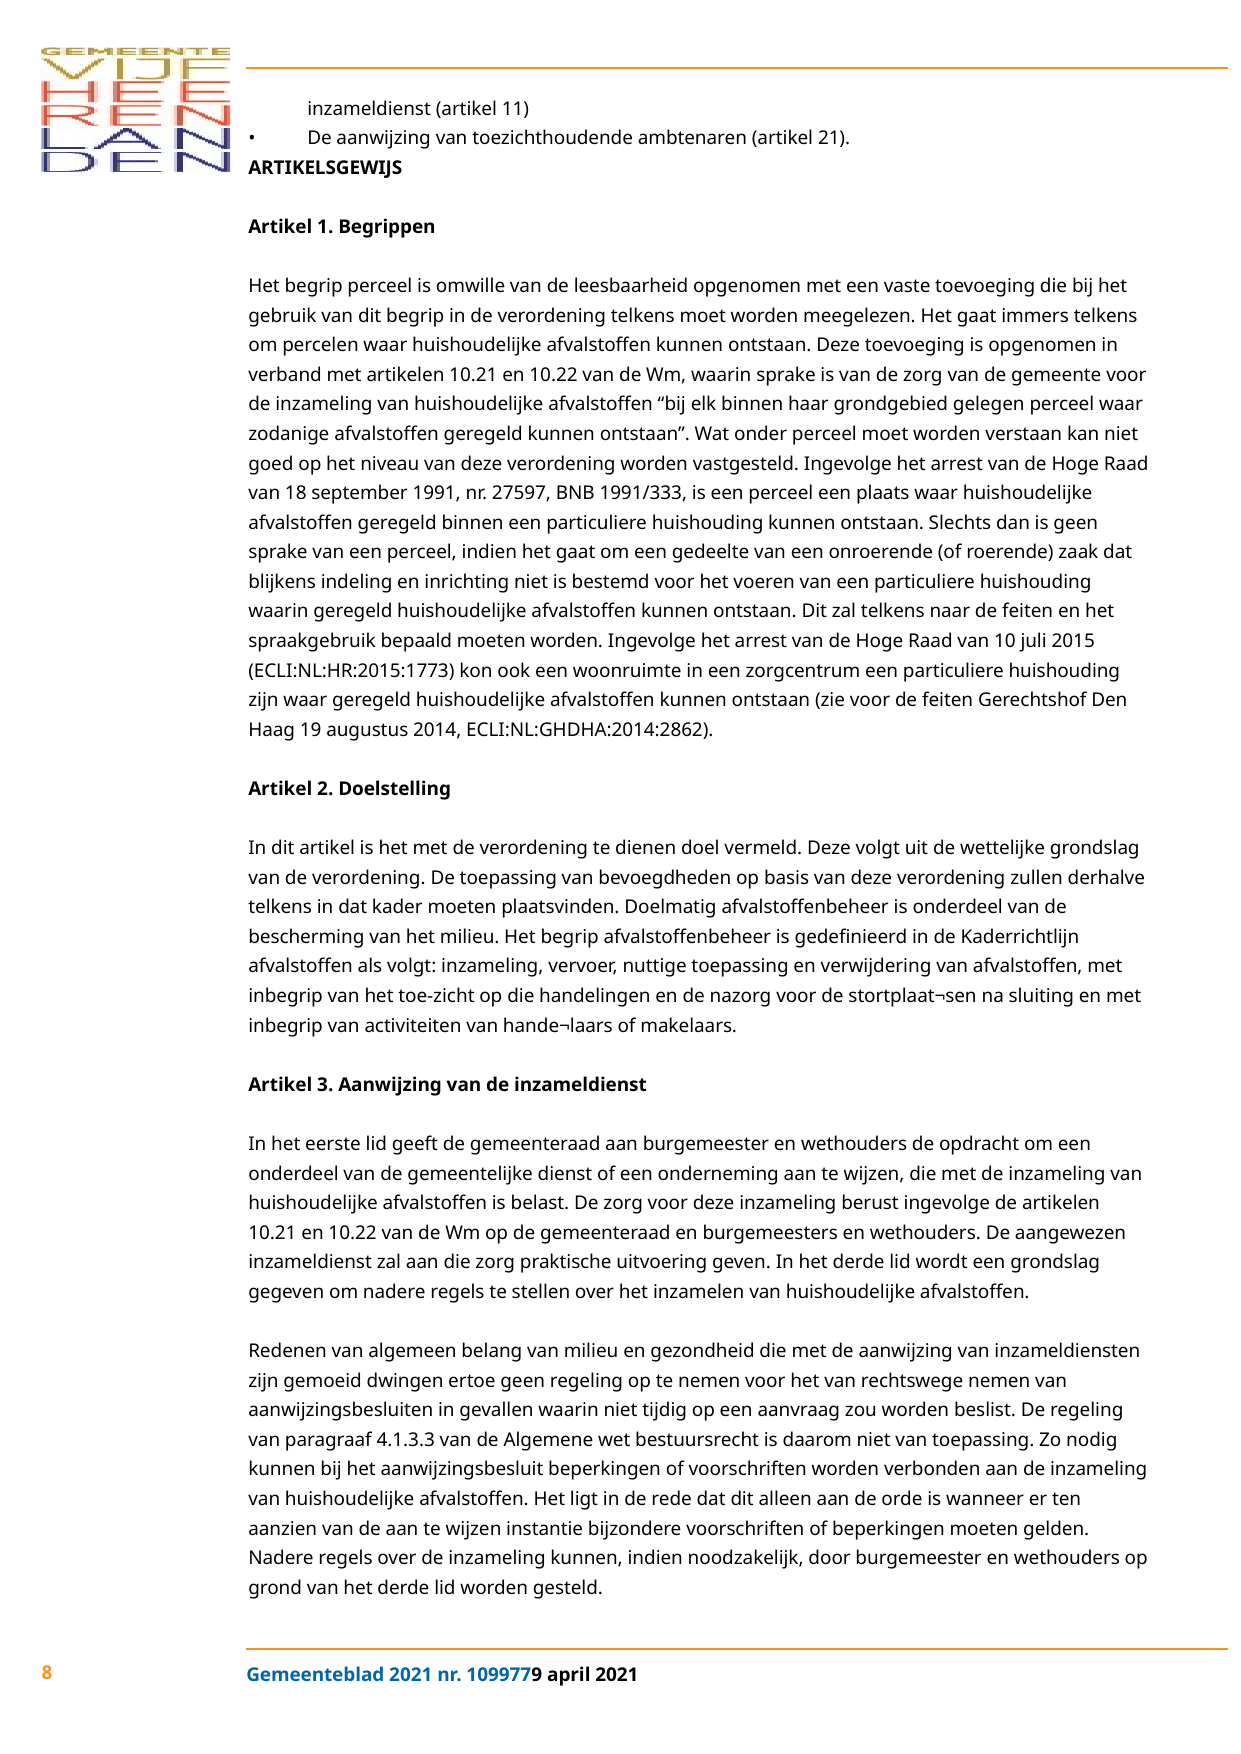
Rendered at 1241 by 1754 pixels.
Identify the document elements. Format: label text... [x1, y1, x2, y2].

text In dit artikel is het met de verordening te dienen doel vermeld. Deze volgt uit de wettelijke grondslag van de verordening. De toepassing van bevoegdheden op basis van deze verordening zullen derhalve telkens in dat kader moeten plaatsvinden. Doelmatig afvalstoffenbeheer is onderdeel van de bescherming van het milieu. Het begrip afvalstoffenbeheer is gedefinieerd in de Kaderrichtlijn afvalstoffen als volgt: inzameling, vervoer, nuttige toepassing en verwijdering van afvalstoffen, met inbegrip van het toe-zicht op die handelingen en de nazorg voor de stortplaat¬sen na sluiting en met inbegrip van activiteiten van hande¬laars of makelaars. [248, 834, 1152, 1038]
text Redenen van algemeen belang van milieu en gezondheid die met de aanwijzing van inzameldiensten zijn gemoeid dwingen ertoe geen regeling op te nemen voor het van rechtswege nemen van aanwijzingsbesluiten in gevallen waarin niet tijdig op een aanvraag zou worden beslist. De regeling van paragraaf 4.1.3.3 van de Algemene wet bestuursrecht is daarom niet van toepassing. Zo nodig kunnen bij het aanwijzingsbesluit beperkingen of voorschriften worden verbonden aan de inzameling van huishoudelijke afvalstoffen. Het ligt in de rede dat dit alleen aan de orde is wanneer er ten aanzien van de aan te wijzen instantie bijzondere voorschriften of beperkingen moeten gelden. Nadere regels over de inzameling kunnen, indien noodzakelijk, door burgemeester en wethouders op grond van het derde lid worden gesteld. [248, 1337, 1152, 1600]
text Het begrip perceel is omwille van de leesbaarheid opgenomen met een vaste toevoeging die bij het gebruik van dit begrip in de verordening telkens moet worden meegelezen. Het gaat immers telkens om percelen waar huishoudelijke afvalstoffen kunnen ontstaan. Deze toevoeging is opgenomen in verband met artikelen 10.21 en 10.22 van de Wm, waarin sprake is van de zorg van de gemeente voor de inzameling van huishoudelijke afvalstoffen “bij elk binnen haar grondgebied gelegen perceel waar zodanige afvalstoffen geregeld kunnen ontstaan”. Wat onder perceel moet worden verstaan kan niet goed op het niveau van deze verordening worden vastgesteld. Ingevolge het arrest van de Hoge Raad van 18 september 1991, nr. 27597, BNB 1991/333, is een perceel een plaats waar huishoudelijke afvalstoffen geregeld binnen een particuliere huishouding kunnen ontstaan. Slechts dan is geen sprake van een perceel, indien het gaat om een gedeelte van een onroerende (of roerende) zaak dat blijkens indeling en inrichting niet is bestemd voor het voeren van een particuliere huishouding waarin geregeld huishoudelijke afvalstoffen kunnen ontstaan. Dit zal telkens naar de feiten en het spraakgebruik bepaald moeten worden. Ingevolge het arrest van de Hoge Raad van 10 juli 2015 (ECLI:NL:HR:2015:1773) kon ook een woonruimte in een zorgcentrum een particuliere huishouding zijn waar geregeld huishoudelijke afvalstoffen kunnen ontstaan (zie voor de feiten Gerechtshof Den Haag 19 augustus 2014, ECLI:NL:GHDHA:2014:2862). [248, 272, 1152, 742]
text Artikel 2. Doelstelling [248, 775, 1152, 801]
list De aanwijzing van toezichthoudende ambtenaren (artikel 21). [248, 124, 1152, 150]
picture [41, 47, 231, 172]
text Artikel 3. Aanwijzing van de inzameldienst [248, 1071, 1152, 1097]
text ARTIKELSGEWIJS [248, 154, 1152, 180]
text In het eerste lid geeft de gemeenteraad aan burgemeester en wethouders de opdracht om een onderdeel van de gemeentelijke dienst of een onderneming aan te wijzen, die met de inzameling van huishoudelijke afvalstoffen is belast. De zorg voor deze inzameling berust ingevolge de artikelen 10.21 en 10.22 van de Wm op de gemeenteraad en burgemeesters en wethouders. De aangewezen inzameldienst zal aan die zorg praktische uitvoering geven. In het derde lid wordt een grondslag gegeven om nadere regels te stellen over het inzamelen van huishoudelijke afvalstoffen. [248, 1130, 1152, 1304]
text Artikel 1. Begrippen [248, 213, 1152, 239]
list inzameldienst (artikel 11) [248, 95, 1152, 121]
